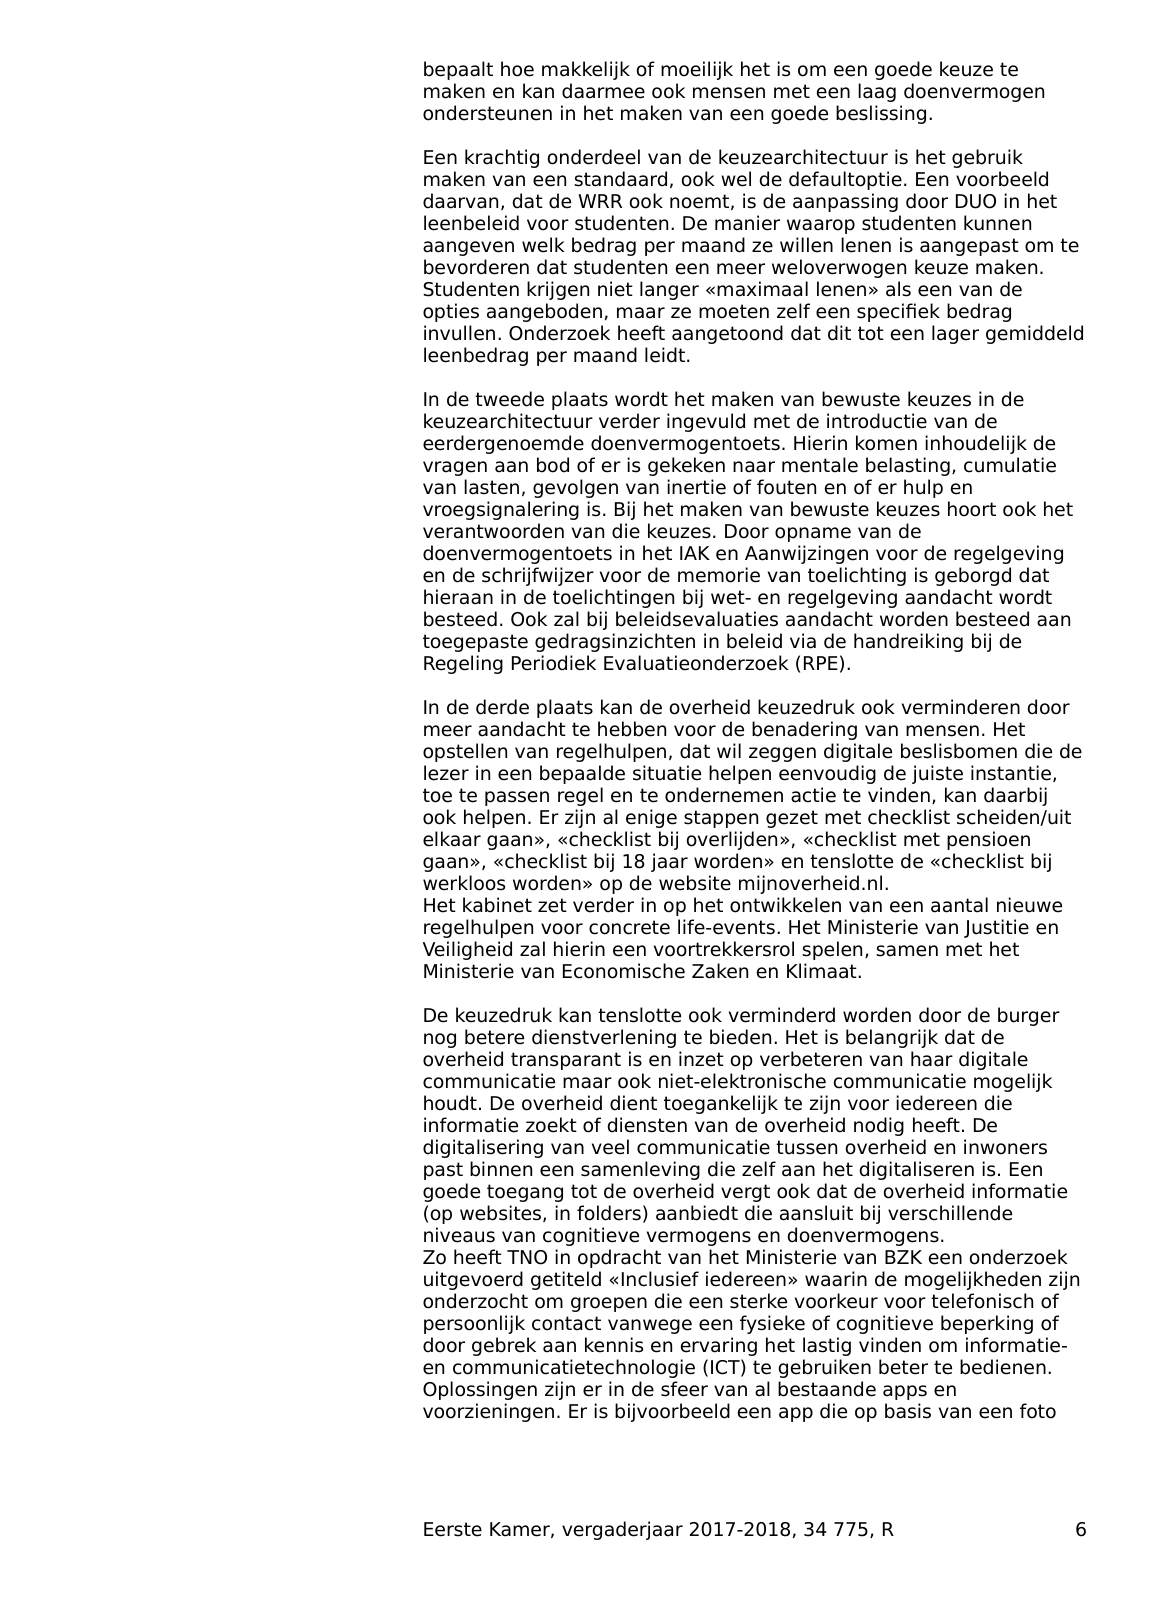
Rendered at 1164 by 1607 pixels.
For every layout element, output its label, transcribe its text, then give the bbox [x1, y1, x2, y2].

text Het kabinet zet verder in op het ontwikkelen van een aantal nieuwe regelhulpen voor concrete life-events. Het Ministerie van Justitie en Veiligheid zal hierin een voortrekkersrol spelen, samen met het Ministerie van Economische Zaken en Klimaat. [422, 895, 1087, 983]
text Een krachtig onderdeel van de keuzearchitectuur is het gebruik maken van een standaard, ook wel de defaultoptie. Een voorbeeld daarvan, dat de WRR ook noemt, is de aanpassing door DUO in het leenbeleid voor studenten. De manier waarop studenten kunnen aangeven welk bedrag per maand ze willen lenen is aangepast om te bevorderen dat studenten een meer weloverwogen keuze maken. Studenten krijgen niet langer «maximaal lenen» als een van de opties aangeboden, maar ze moeten zelf een specifiek bedrag invullen. Onderzoek heeft aangetoond dat dit tot een lager gemiddeld leenbedrag per maand leidt. [422, 147, 1087, 367]
text bepaalt hoe makkelijk of moeilijk het is om een goede keuze te maken en kan daarmee ook mensen met een laag doenvermogen ondersteunen in het maken van een goede beslissing. [422, 59, 1087, 125]
text In de derde plaats kan de overheid keuzedruk ook verminderen door meer aandacht te hebben voor de benadering van mensen. Het opstellen van regelhulpen, dat wil zeggen digitale beslisbomen die de lezer in een bepaalde situatie helpen eenvoudig de juiste instantie, toe te passen regel en te ondernemen actie te vinden, kan daarbij ook helpen. Er zijn al enige stappen gezet met checklist scheiden/uit elkaar gaan», «checklist bij overlijden», «checklist met pensioen gaan», «checklist bij 18 jaar worden» en tenslotte de «checklist bij werkloos worden» op de website mijnoverheid.nl. [422, 697, 1087, 895]
text In de tweede plaats wordt het maken van bewuste keuzes in de keuzearchitectuur verder ingevuld met de introductie van de eerdergenoemde doenvermogentoets. Hierin komen inhoudelijk de vragen aan bod of er is gekeken naar mentale belasting, cumulatie van lasten, gevolgen van inertie of fouten en of er hulp en vroegsignalering is. Bij het maken van bewuste keuzes hoort ook het verantwoorden van die keuzes. Door opname van de doenvermogentoets in het IAK en Aanwijzingen voor de regelgeving en de schrijfwijzer voor de memorie van toelichting is geborgd dat hieraan in de toelichtingen bij wet- en regelgeving aandacht wordt besteed. Ook zal bij beleidsevaluaties aandacht worden besteed aan toegepaste gedragsinzichten in beleid via de handreiking bij de Regeling Periodiek Evaluatieonderzoek (RPE). [422, 389, 1087, 675]
text De keuzedruk kan tenslotte ook verminderd worden door de burger nog betere dienstverlening te bieden. Het is belangrijk dat de overheid transparant is en inzet op verbeteren van haar digitale communicatie maar ook niet-elektronische communicatie mogelijk houdt. De overheid dient toegankelijk te zijn voor iedereen die informatie zoekt of diensten van de overheid nodig heeft. De digitalisering van veel communicatie tussen overheid en inwoners past binnen een samenleving die zelf aan het digitaliseren is. Een goede toegang tot de overheid vergt ook dat de overheid informatie (op websites, in folders) aanbiedt die aansluit bij verschillende niveaus van cognitieve vermogens en doenvermogens. [422, 1005, 1087, 1247]
text Zo heeft TNO in opdracht van het Ministerie van BZK een onderzoek uitgevoerd getiteld «Inclusief iedereen» waarin de mogelijkheden zijn onderzocht om groepen die een sterke voorkeur voor telefonisch of persoonlijk contact vanwege een fysieke of cognitieve beperking of door gebrek aan kennis en ervaring het lastig vinden om informatie- en communicatietechnologie (ICT) te gebruiken beter te bedienen. Oplossingen zijn er in de sfeer van al bestaande apps en voorzieningen. Er is bijvoorbeeld een app die op basis van een foto [422, 1247, 1087, 1423]
